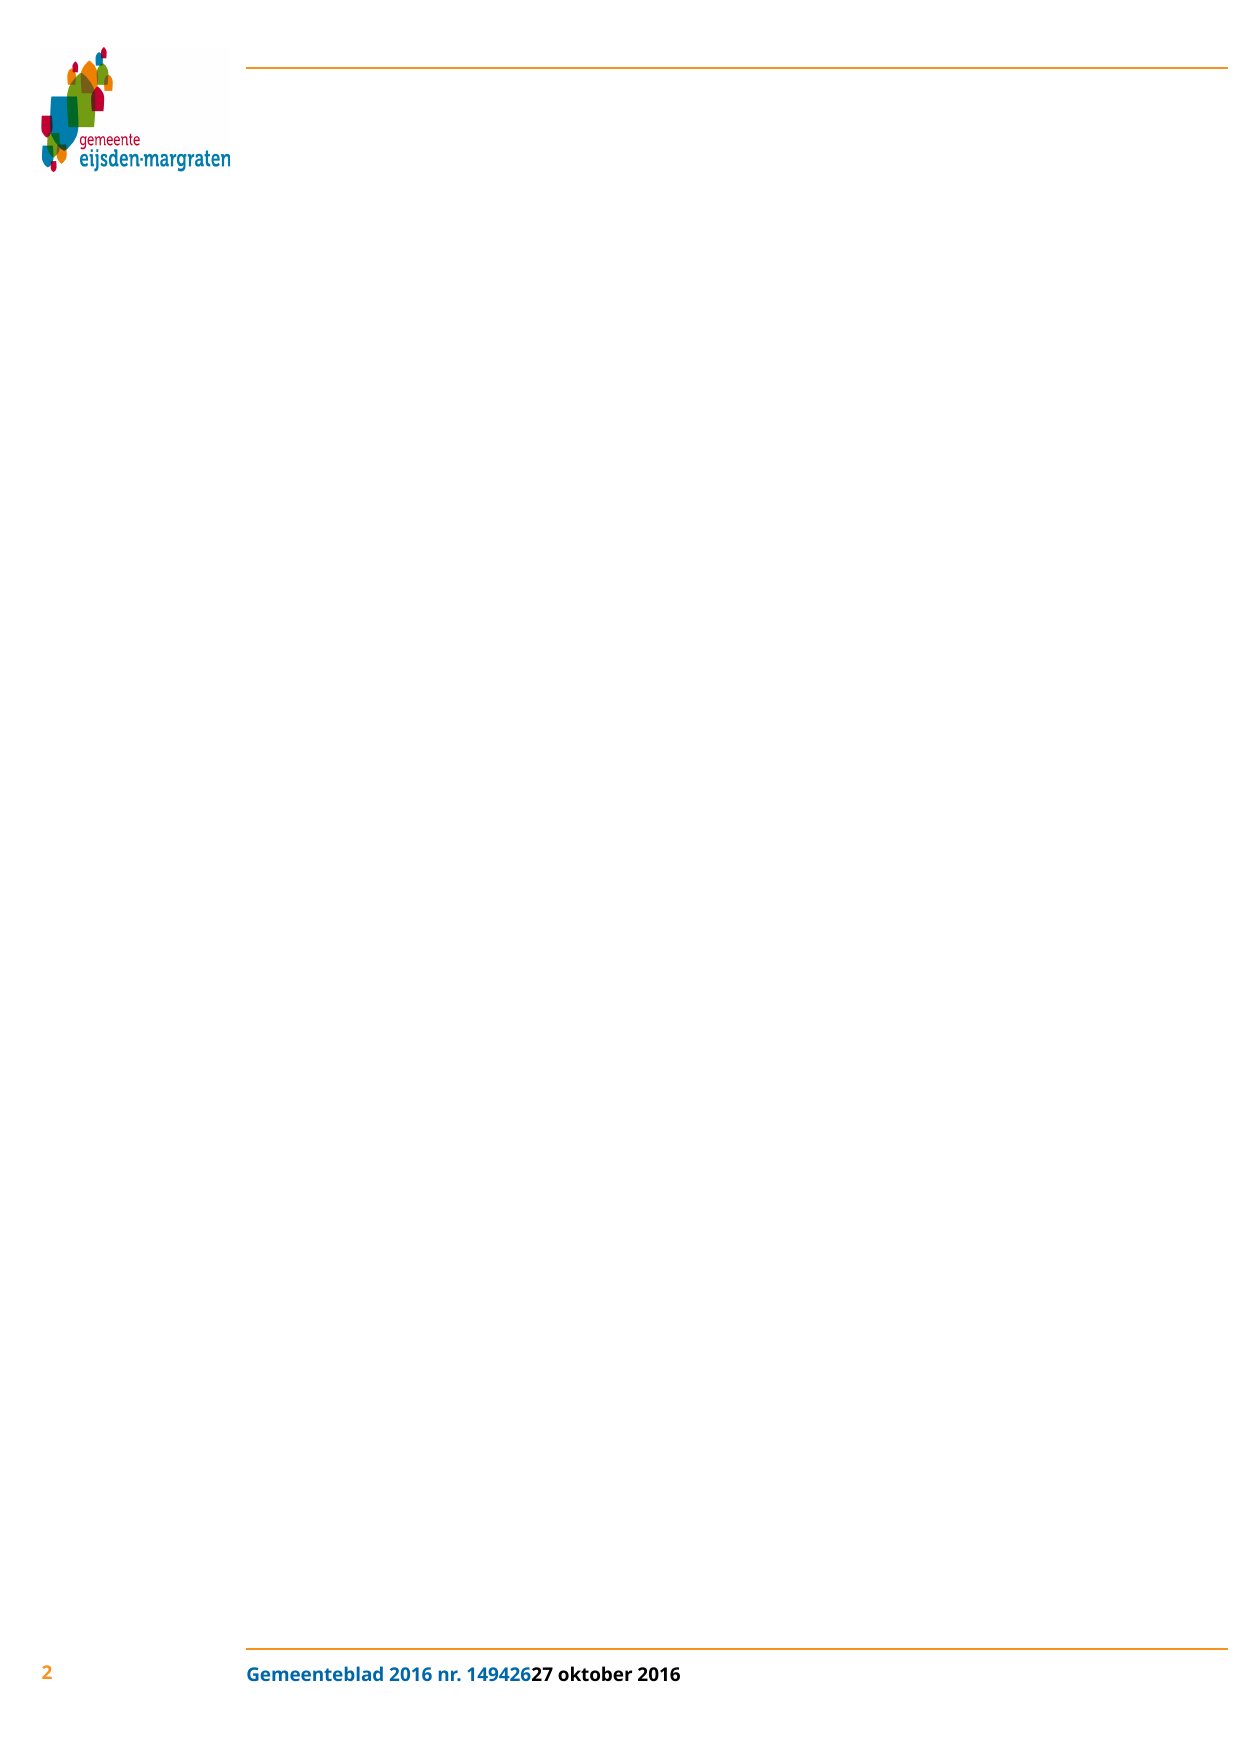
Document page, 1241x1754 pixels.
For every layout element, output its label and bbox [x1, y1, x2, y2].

picture [41, 47, 231, 172]
